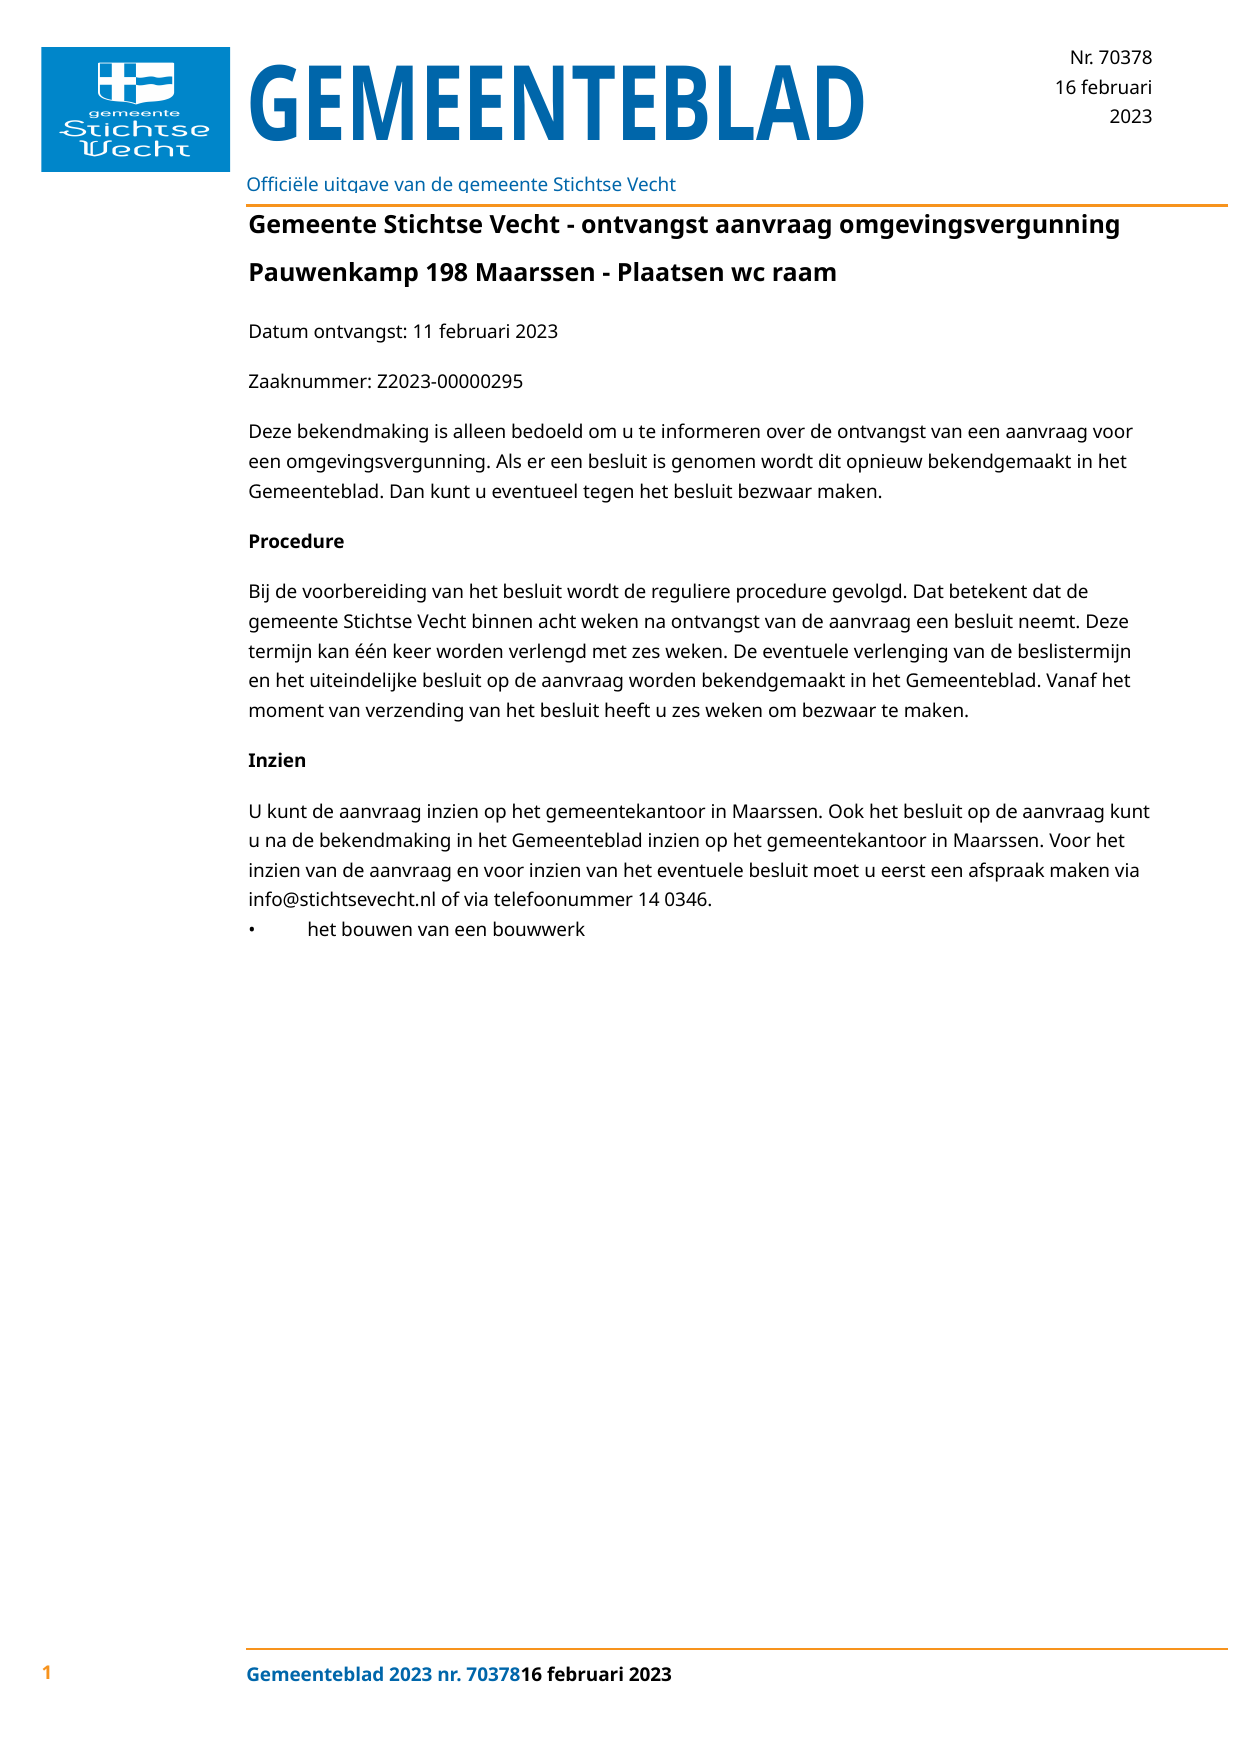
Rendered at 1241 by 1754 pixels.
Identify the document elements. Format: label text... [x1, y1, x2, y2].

text Inzien [248, 747, 1152, 773]
text Gemeente Stichtse Vecht - ontvangst aanvraag omgevingsvergunning Pauwenkamp 198 Maarssen - Plaatsen wc raam [248, 207, 1152, 288]
text Bij de voorbereiding van het besluit wordt de reguliere procedure gevolgd. Dat betekent dat de gemeente Stichtse Vecht binnen acht weken na ontvangst van de aanvraag een besluit neemt. Deze termijn kan één keer worden verlengd met zes weken. De eventuele verlenging van de beslistermijn en het uiteindelijke besluit op de aanvraag worden bekendgemaakt in het Gemeenteblad. Vanaf het moment van verzending van het besluit heeft u zes weken om bezwaar te maken. [248, 579, 1152, 723]
text Zaaknummer: Z2023-00000295 [248, 368, 1152, 394]
text Deze bekendmaking is alleen bedoeld om u te informeren over de ontvangst van een aanvraag voor een omgevingsvergunning. Als er een besluit is genomen wordt dit opnieuw bekendgemaakt in het Gemeenteblad. Dan kunt u eventueel tegen het besluit bezwaar maken. [248, 419, 1152, 504]
text Procedure [248, 528, 1152, 554]
text U kunt de aanvraag inzien op het gemeentekantoor in Maarssen. Ook het besluit op de aanvraag kunt u na de bekendmaking in het Gemeenteblad inzien op het gemeentekantoor in Maarssen. Voor het inzien van de aanvraag en voor inzien van het eventuele besluit moet u eerst een afspraak maken via info@stichtsevecht.nl of via telefoonummer 14 0346. [248, 798, 1152, 912]
picture [137, 63, 174, 103]
picture [99, 63, 135, 101]
text Datum ontvangst: 11 februari 2023 [248, 318, 1152, 344]
list het bouwen van een bouwwerk [248, 916, 1152, 942]
